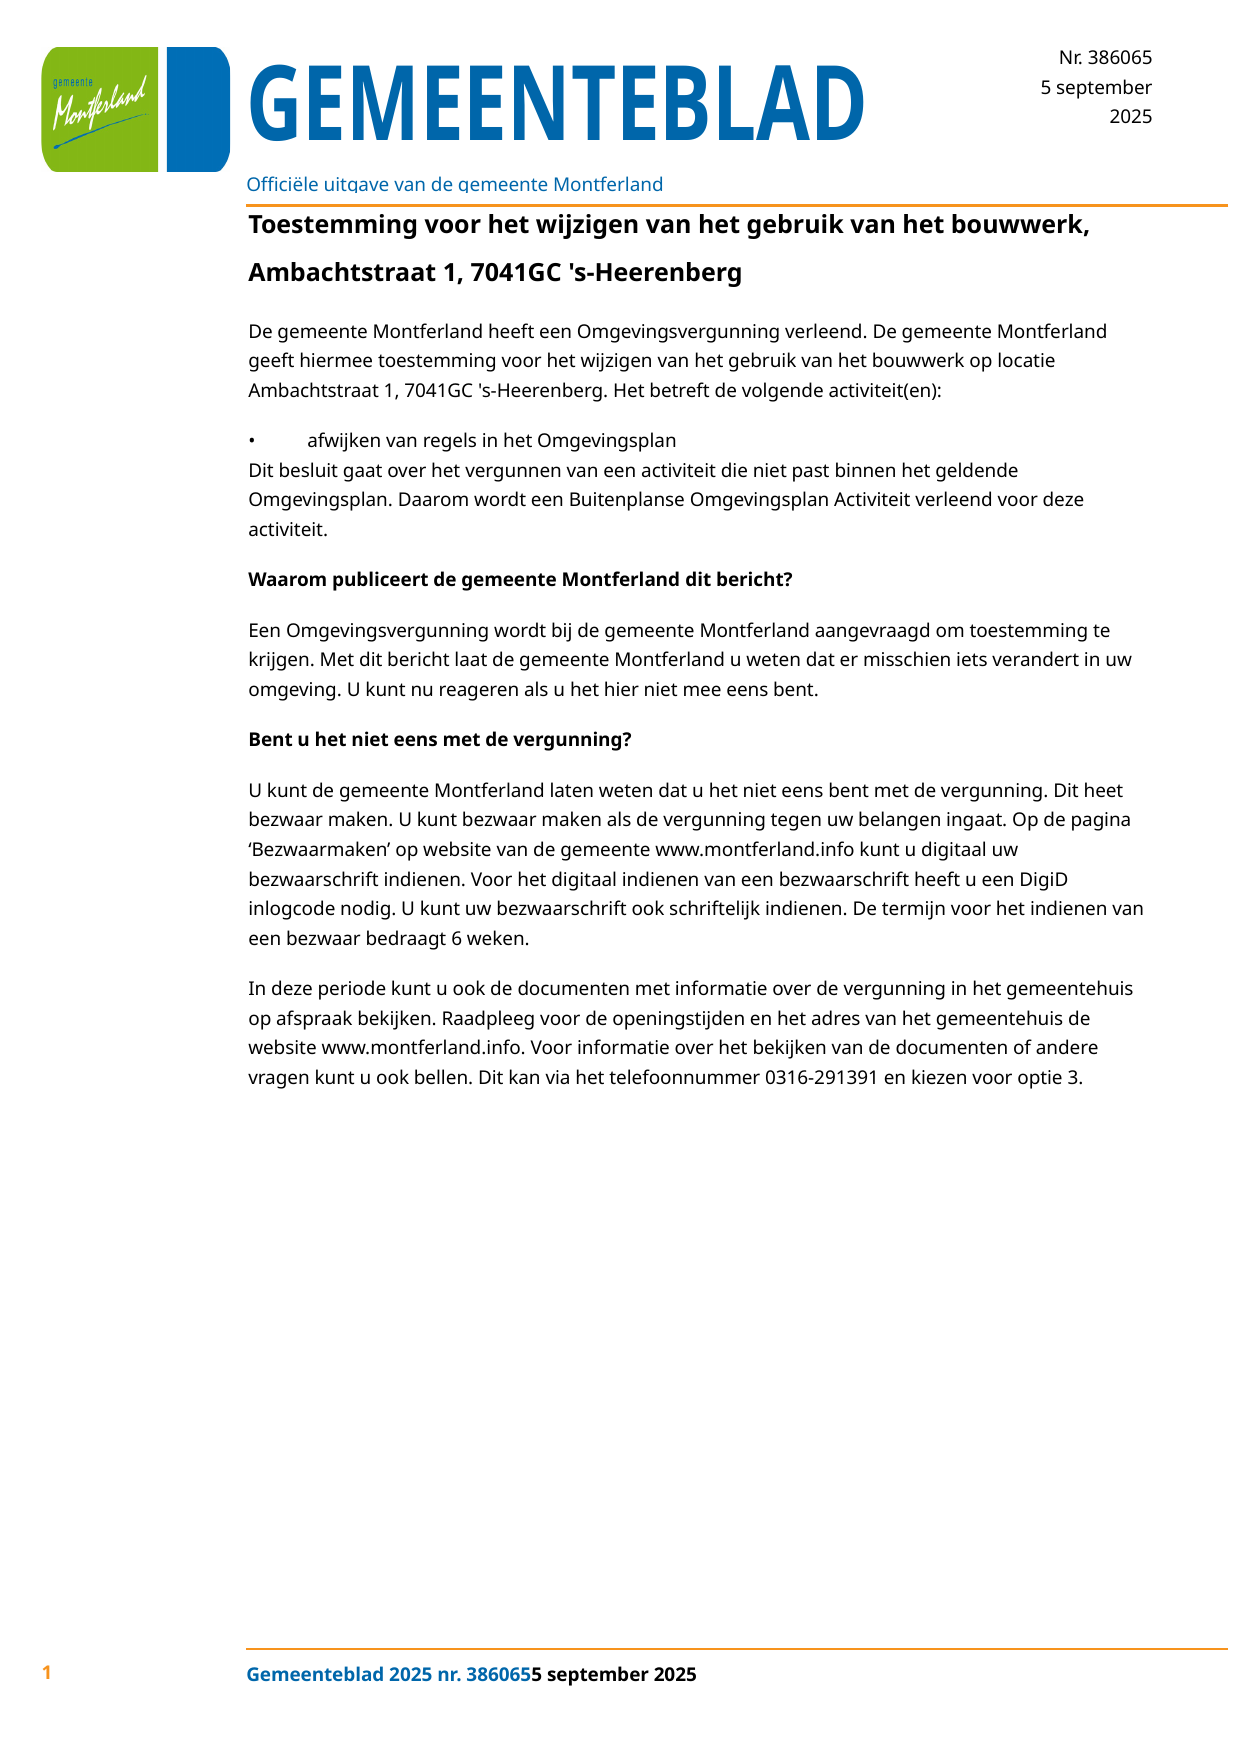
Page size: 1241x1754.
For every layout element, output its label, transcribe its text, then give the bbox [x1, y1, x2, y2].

picture [41, 47, 231, 172]
list afwijken van regels in het Omgevingsplan [248, 427, 1152, 453]
text In deze periode kunt u ook de documenten met informatie over de vergunning in het gemeentehuis op afspraak bekijken. Raadpleeg voor de openingstijden en het adres van het gemeentehuis de website www.montferland.info. Voor informatie over het bekijken van de documenten of andere vragen kunt u ook bellen. Dit kan via het telefoonnummer 0316-291391 en kiezen voor optie 3. [248, 975, 1152, 1090]
text Toestemming voor het wijzigen van het gebruik van het bouwwerk, Ambachtstraat 1, 7041GC 's-Heerenberg [248, 207, 1152, 288]
text De gemeente Montferland heeft een Omgevingsvergunning verleend. De gemeente Montferland geeft hiermee toestemming voor het wijzigen van het gebruik van het bouwwerk op locatie Ambachtstraat 1, 7041GC 's-Heerenberg. Het betreft de volgende activiteit(en): [248, 318, 1152, 403]
text Dit besluit gaat over het vergunnen van een activiteit die niet past binnen het geldende Omgevingsplan. Daarom wordt een Buitenplanse Omgevingsplan Activiteit verleend voor deze activiteit. [248, 457, 1152, 542]
text Een Omgevingsvergunning wordt bij de gemeente Montferland aangevraagd om toestemming te krijgen. Met dit bericht laat de gemeente Montferland u weten dat er misschien iets verandert in uw omgeving. U kunt nu reageren als u het hier niet mee eens bent. [248, 617, 1152, 702]
text Bent u het niet eens met de vergunning? [248, 727, 1152, 752]
text Waarom publiceert de gemeente Montferland dit bericht? [248, 567, 1152, 592]
text U kunt de gemeente Montferland laten weten dat u het niet eens bent met de vergunning. Dit heet bezwaar maken. U kunt bezwaar maken als de vergunning tegen uw belangen ingaat. Op de pagina ‘Bezwaarmaken’ op website van de gemeente www.montferland.info kunt u digitaal uw bezwaarschrift indienen. Voor het digitaal indienen van een bezwaarschrift heeft u een DigiD inlogcode nodig. U kunt uw bezwaarschrift ook schriftelijk indienen. De termijn voor het indienen van een bezwaar bedraagt 6 weken. [248, 777, 1152, 951]
